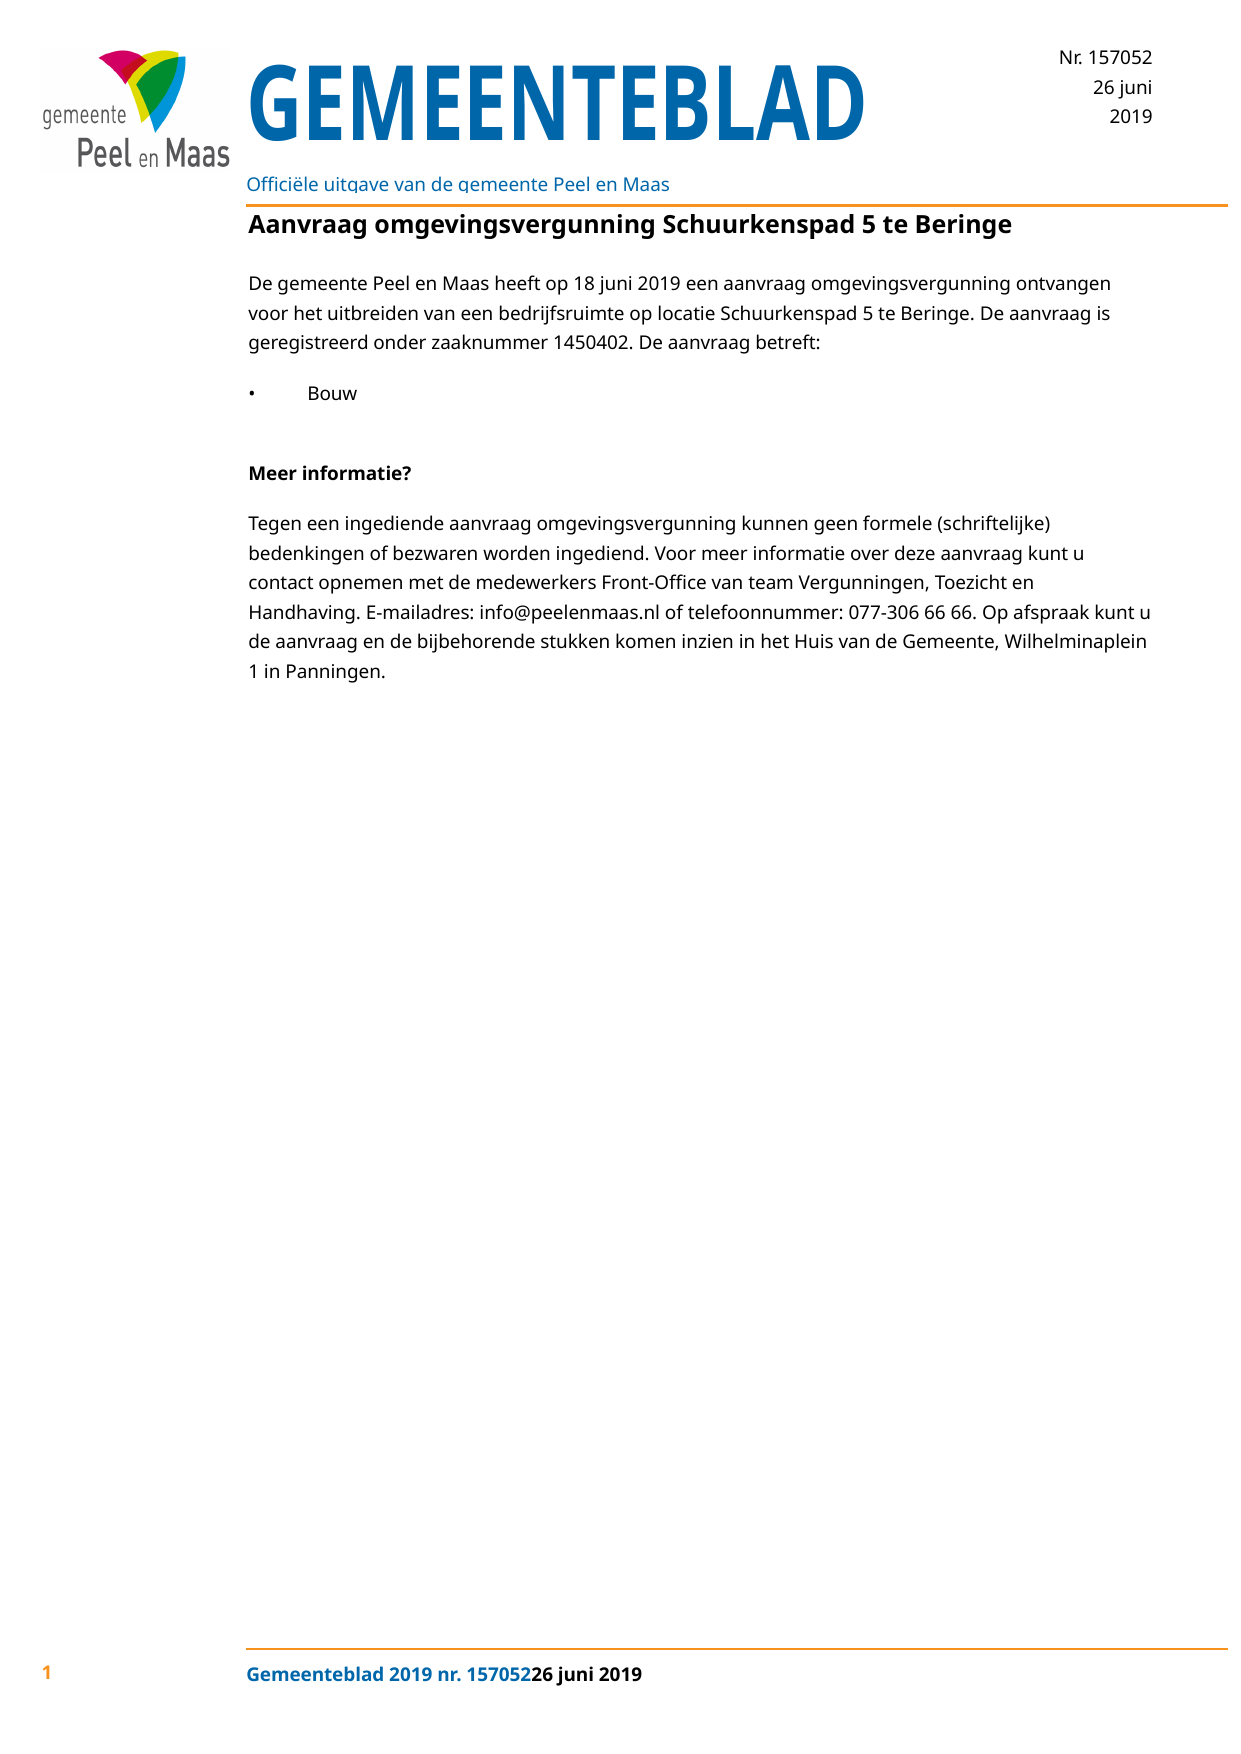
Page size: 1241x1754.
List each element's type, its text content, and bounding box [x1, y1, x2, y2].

text Aanvraag omgevingsvergunning Schuurkenspad 5 te Beringe [248, 207, 1152, 241]
list Bouw [248, 380, 1152, 406]
picture [41, 47, 231, 172]
text De gemeente Peel en Maas heeft op 18 juni 2019 een aanvraag omgevingsvergunning ontvangen voor het uitbreiden van een bedrijfsruimte op locatie Schuurkenspad 5 te Beringe. De aanvraag is geregistreerd onder zaaknummer 1450402. De aanvraag betreft: [248, 270, 1152, 355]
text Tegen een ingediende aanvraag omgevingsvergunning kunnen geen formele (schriftelijke) bedenkingen of bezwaren worden ingediend. Voor meer informatie over deze aanvraag kunt u contact opnemen met de medewerkers Front-Office van team Vergunningen, Toezicht en Handhaving. E-mailadres: info@peelenmaas.nl of telefoonnummer: 077-306 66 66. Op afspraak kunt u de aanvraag en de bijbehorende stukken komen inzien in het Huis van de Gemeente, Wilhelminaplein 1 in Panningen. [248, 510, 1152, 684]
text Meer informatie? [248, 460, 1152, 486]
